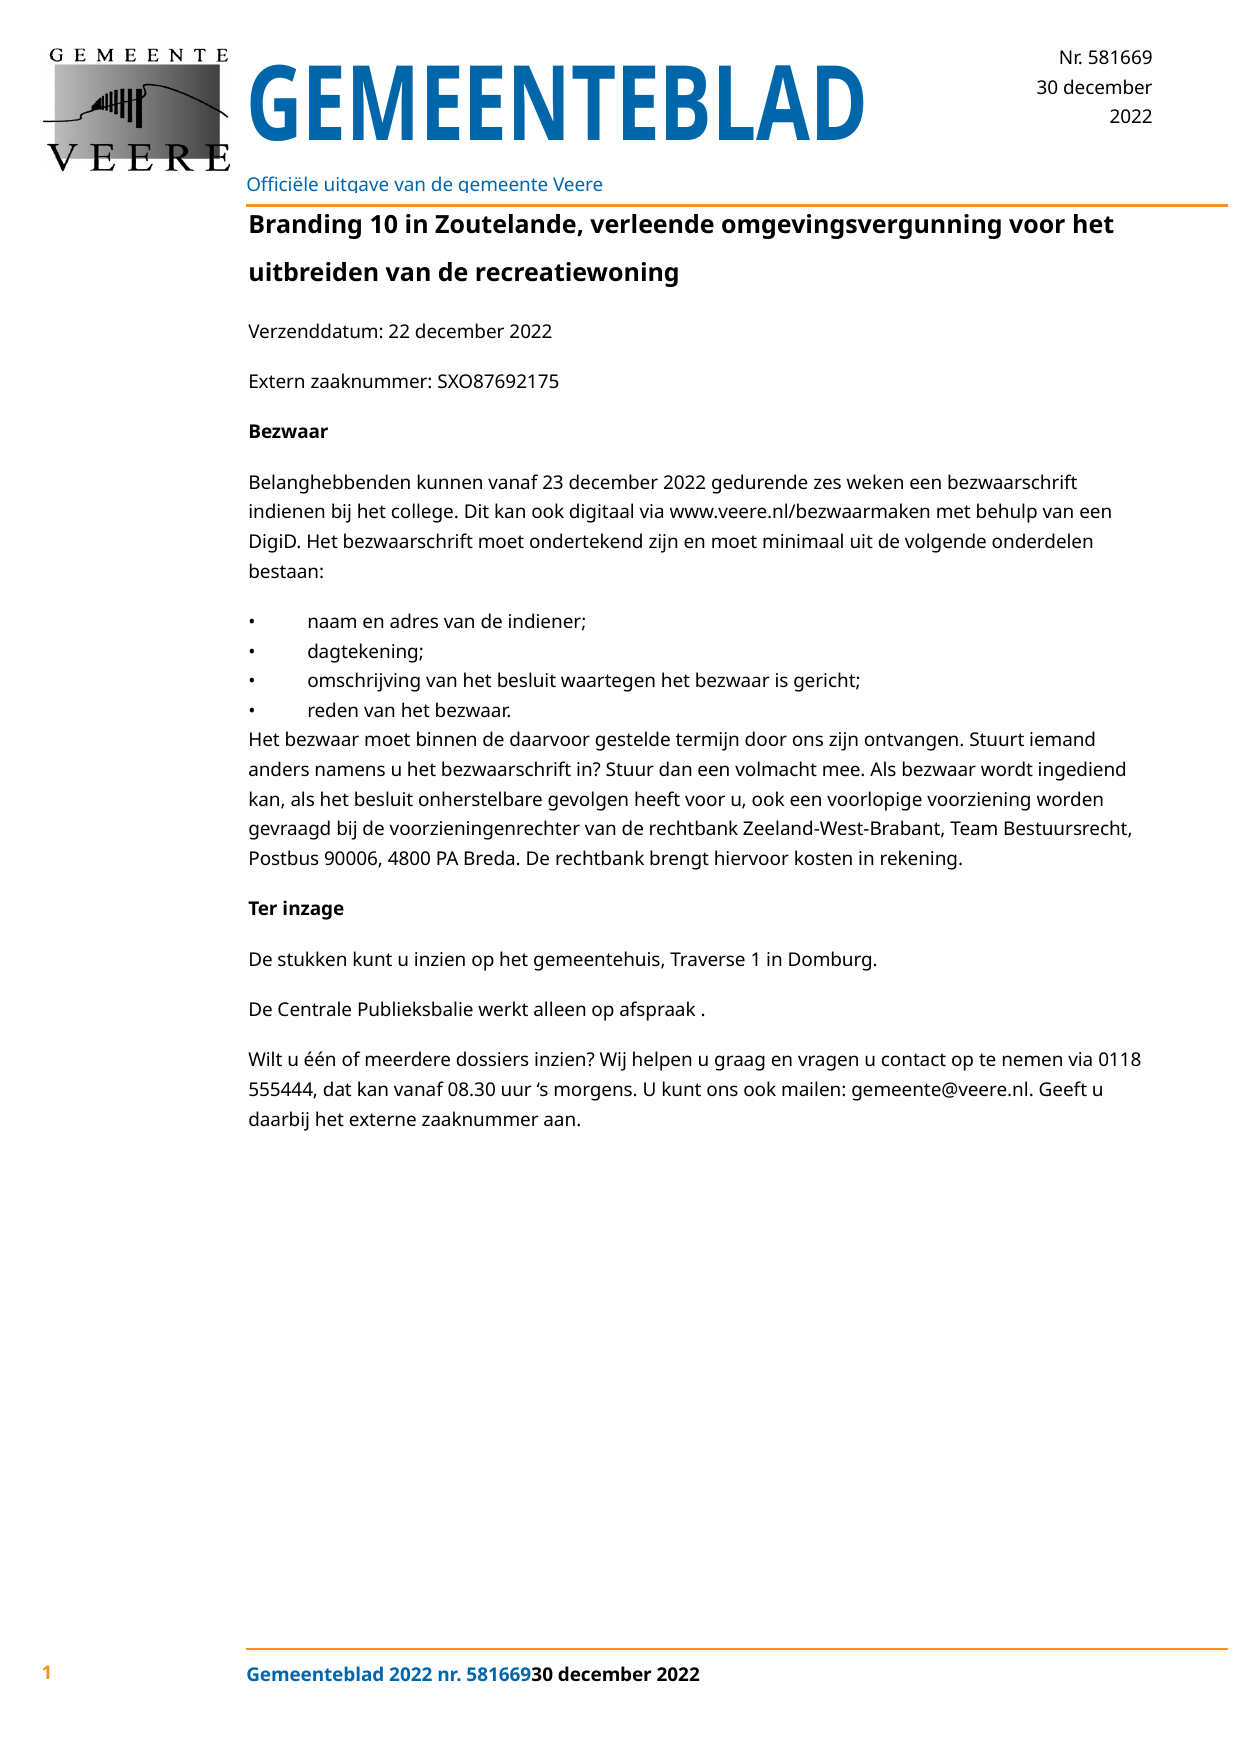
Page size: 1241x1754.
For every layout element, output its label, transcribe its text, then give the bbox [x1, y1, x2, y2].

text Verzenddatum: 22 december 2022 [248, 318, 1152, 344]
list naam en adres van de indiener; [248, 608, 1152, 634]
text De Centrale Publieksbalie werkt alleen op afspraak . [248, 996, 1152, 1022]
text Extern zaaknummer: SXO87692175 [248, 368, 1152, 394]
list dagtekening; [248, 638, 1152, 664]
text De stukken kunt u inzien op het gemeentehuis, Traverse 1 in Domburg. [248, 946, 1152, 972]
text Ter inzage [248, 895, 1152, 921]
text Het bezwaar moet binnen de daarvoor gestelde termijn door ons zijn ontvangen. Stuurt iemand anders namens u het bezwaarschrift in? Stuur dan een volmacht mee. Als bezwaar wordt ingediend kan, als het besluit onherstelbare gevolgen heeft voor u, ook een voorlopige voorziening worden gevraagd bij de voorzieningenrechter van de rechtbank Zeeland-West-Brabant, Team Bestuursrecht, Postbus 90006, 4800 PA Breda. De rechtbank brengt hiervoor kosten in rekening. [248, 727, 1152, 871]
list omschrijving van het besluit waartegen het bezwaar is gericht; [248, 667, 1152, 693]
list reden van het bezwaar. [248, 697, 1152, 723]
picture [41, 47, 231, 172]
text Wilt u één of meerdere dossiers inzien? Wij helpen u graag en vragen u contact op te nemen via 0118 555444, dat kan vanaf 08.30 uur ‘s morgens. U kunt ons ook mailen: gemeente@veere.nl. Geeft u daarbij het externe zaaknummer aan. [248, 1047, 1152, 1132]
text Bezwaar [248, 419, 1152, 444]
text Branding 10 in Zoutelande, verleende omgevingsvergunning voor het uitbreiden van de recreatiewoning [248, 207, 1152, 288]
text Belanghebbenden kunnen vanaf 23 december 2022 gedurende zes weken een bezwaarschrift indienen bij het college. Dit kan ook digitaal via www.veere.nl/bezwaarmaken met behulp van een DigiD. Het bezwaarschrift moet ondertekend zijn en moet minimaal uit de volgende onderdelen bestaan: [248, 469, 1152, 584]
